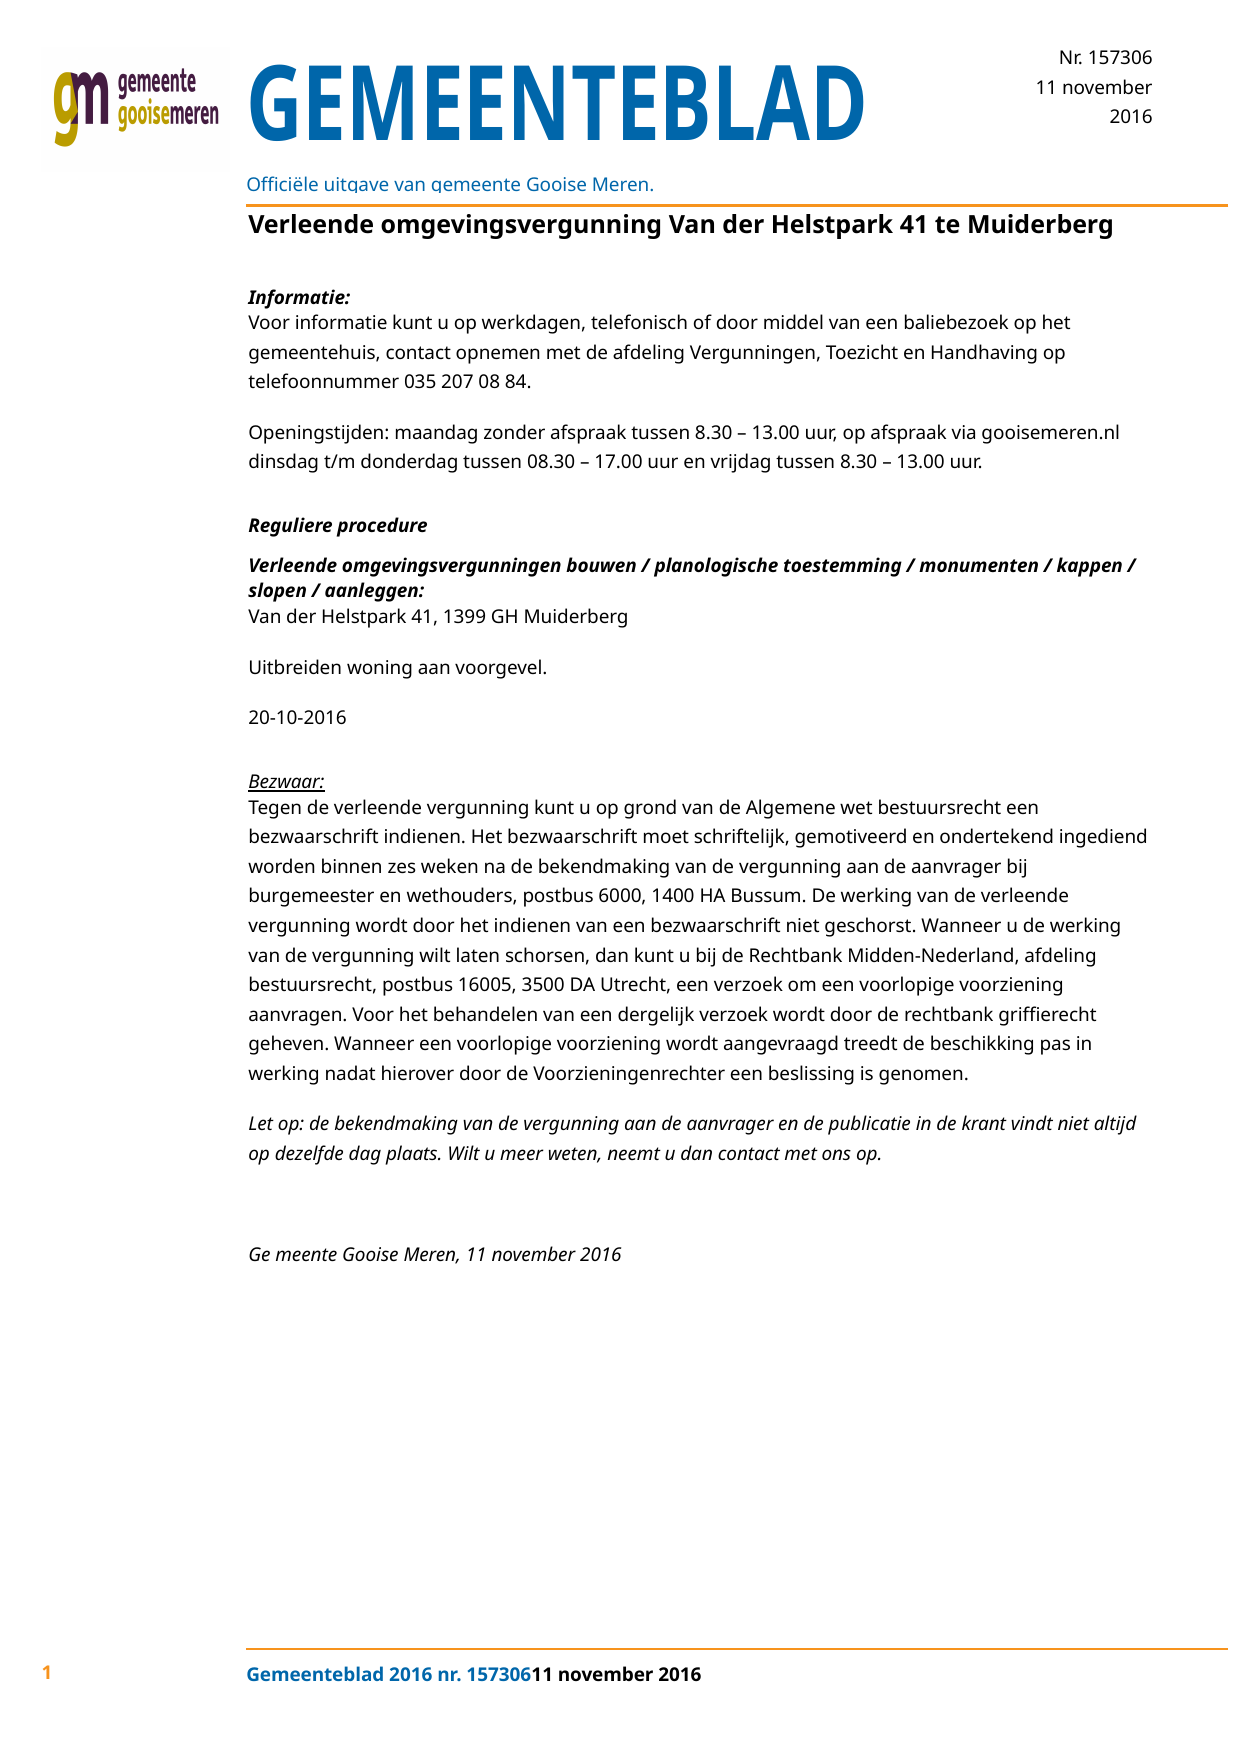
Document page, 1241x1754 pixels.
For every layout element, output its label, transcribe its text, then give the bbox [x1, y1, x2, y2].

text Verleende omgevingsvergunning Van der Helstpark 41 te Muiderberg [248, 207, 1152, 241]
text Uitbreiden woning aan voorgevel. [248, 654, 1152, 679]
text Openingstijden: maandag zonder afspraak tussen 8.30 – 13.00 uur, op afspraak via gooisemeren.nl dinsdag t/m donderdag tussen 08.30 – 17.00 uur en vrijdag tussen 8.30 – 13.00 uur. [248, 419, 1152, 474]
text Bezwaar: [248, 768, 1152, 794]
text Verleende omgevingsvergunningen bouwen / planologische toestemming / monumenten / kappen / slopen / aanleggen: [248, 552, 1152, 603]
picture [41, 47, 231, 172]
text Tegen de verleende vergunning kunt u op grond van de Algemene wet bestuursrecht een bezwaarschrift indienen. Het bezwaarschrift moet schriftelijk, gemotiveerd en ondertekend ingediend worden binnen zes weken na de bekendmaking van de vergunning aan de aanvrager bij burgemeester en wethouders, postbus 6000, 1400 HA Bussum. De werking van de verleende vergunning wordt door het indienen van een bezwaarschrift niet geschorst. Wanneer u de werking van de vergunning wilt laten schorsen, dan kunt u bij de Rechtbank Midden-Nederland, afdeling bestuursrecht, postbus 16005, 3500 DA Utrecht, een verzoek om een voorlopige voorziening aanvragen. Voor het behandelen van een dergelijk verzoek wordt door de rechtbank griffierecht geheven. Wanneer een voorlopige voorziening wordt aangevraagd treedt de beschikking pas in werking nadat hierover door de Voorzieningenrechter een beslissing is genomen. [248, 794, 1152, 1086]
text Voor informatie kunt u op werkdagen, telefonisch of door middel van een baliebezoek op het gemeentehuis, contact opnemen met de afdeling Vergunningen, Toezicht en Handhaving op telefoonnummer 035 207 08 84. [248, 309, 1152, 394]
text Let op: de bekendmaking van de vergunning aan de aanvrager en de publicatie in de krant vindt niet altijd op dezelfde dag plaats. Wilt u meer weten, neemt u dan contact met ons op. [248, 1111, 1152, 1166]
text Reguliere procedure [248, 513, 1152, 538]
text Van der Helstpark 41, 1399 GH Muiderberg [248, 603, 1152, 629]
text Ge meente Gooise Meren, 11 november 2016 [248, 1241, 1152, 1267]
text 20-10-2016 [248, 704, 1152, 730]
text Informatie: [248, 284, 1152, 309]
